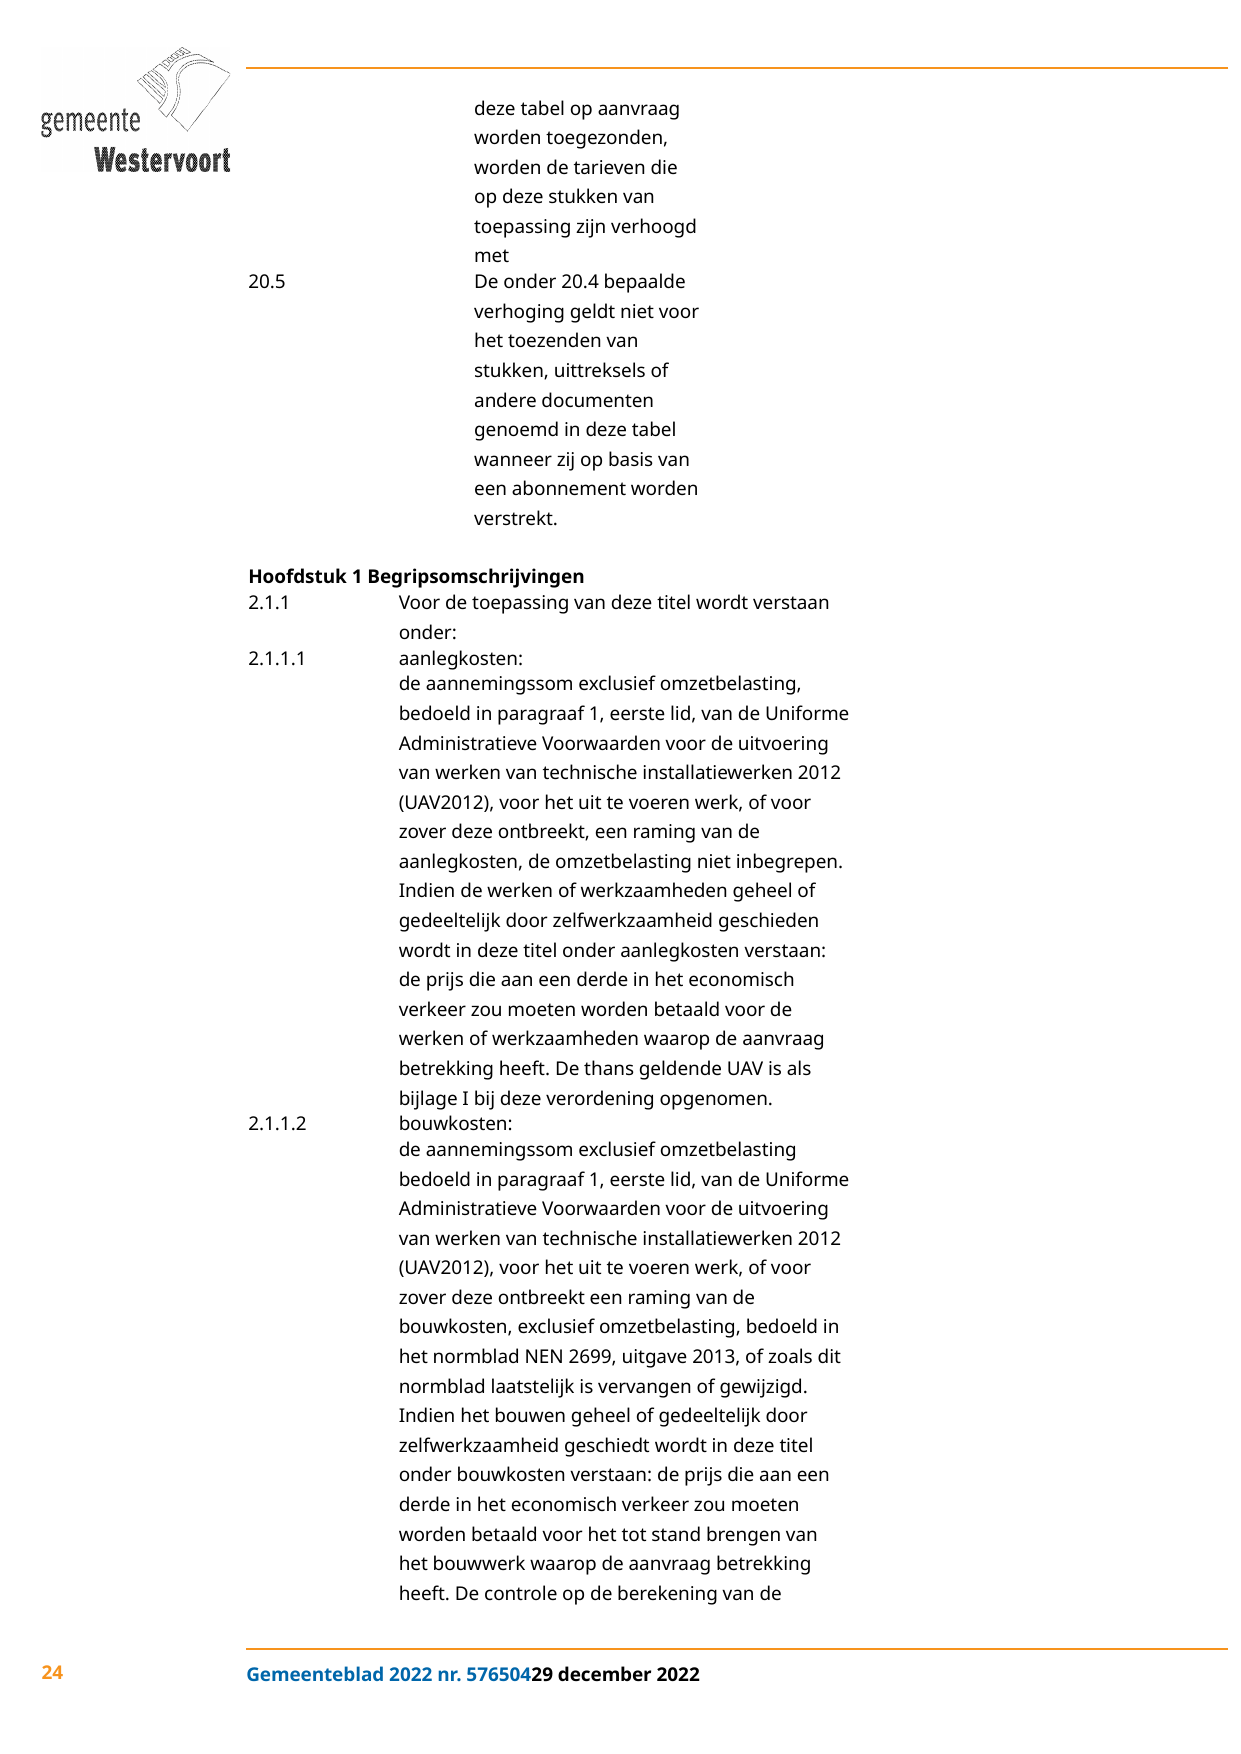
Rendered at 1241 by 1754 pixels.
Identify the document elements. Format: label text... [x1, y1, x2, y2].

table_cell Voor de toepassing van deze titel wordt verstaan onder: [399, 590, 850, 645]
table_cell deze tabel op aanvraag worden toegezonden, worden de tarieven die op deze stukken van toepassing zijn verhoogd met [474, 95, 700, 268]
table_cell 2.1.1 [248, 590, 398, 645]
table_cell aanlegkosten: [399, 645, 850, 671]
table_cell bouwkosten: [399, 1110, 850, 1136]
table_cell [248, 1136, 398, 1606]
table_cell [850, 590, 1001, 645]
picture [41, 47, 231, 172]
table_cell [850, 671, 1001, 1110]
table_cell de aannemingssom exclusief omzetbelasting, bedoeld in paragraaf 1, eerste lid, van de Uniforme Administratieve Voorwaarden voor de uitvoering van werken van technische installatiewerken 2012 (UAV2012), voor het uit te voeren werk, of voor zover deze ontbreekt, een raming van de aanlegkosten, de omzetbelasting niet inbegrepen. Indien de werken of werkzaamheden geheel of gedeeltelijk door zelfwerkzaamheid geschieden wordt in deze titel onder aanlegkosten verstaan: de prijs die aan een derde in het economisch verkeer zou moeten worden betaald voor de werken of werkzaamheden waarop de aanvraag betrekking heeft. De thans geldende UAV is als bijlage I bij deze verordening opgenomen. [399, 671, 850, 1110]
table_cell [248, 671, 398, 1110]
table_cell De onder 20.4 bepaalde verhoging geldt niet voor het toezenden van stukken, uittreksels of andere documenten genoemd in deze tabel wanneer zij op basis van een abonnement worden verstrekt. [474, 269, 700, 531]
table_header [850, 564, 1001, 589]
table_cell [700, 269, 926, 531]
table_cell 2.1.1.2 [248, 1110, 398, 1136]
table_cell [248, 95, 474, 268]
table_cell 2.1.1.1 [248, 645, 398, 671]
table_header Hoofdstuk 1 Begripsomschrijvingen [248, 564, 850, 589]
table_cell [850, 1110, 1001, 1606]
table_cell [850, 645, 1001, 671]
table_cell de aannemingssom exclusief omzetbelasting bedoeld in paragraaf 1, eerste lid, van de Uniforme Administratieve Voorwaarden voor de uitvoering van werken van technische installatiewerken 2012 (UAV2012), voor het uit te voeren werk, of voor zover deze ontbreekt een raming van de bouwkosten, exclusief omzetbelasting, bedoeld in het normblad NEN 2699, uitgave 2013, of zoals dit normblad laatstelijk is vervangen of gewijzigd. Indien het bouwen geheel of gedeeltelijk door zelfwerkzaamheid geschiedt wordt in deze titel onder bouwkosten verstaan: de prijs die aan een derde in het economisch verkeer zou moeten worden betaald voor het tot stand brengen van het bouwwerk waarop de aanvraag betrekking heeft. De controle op de berekening van de [399, 1136, 850, 1606]
table_cell [700, 95, 926, 268]
table_cell 20.5 [248, 269, 474, 531]
